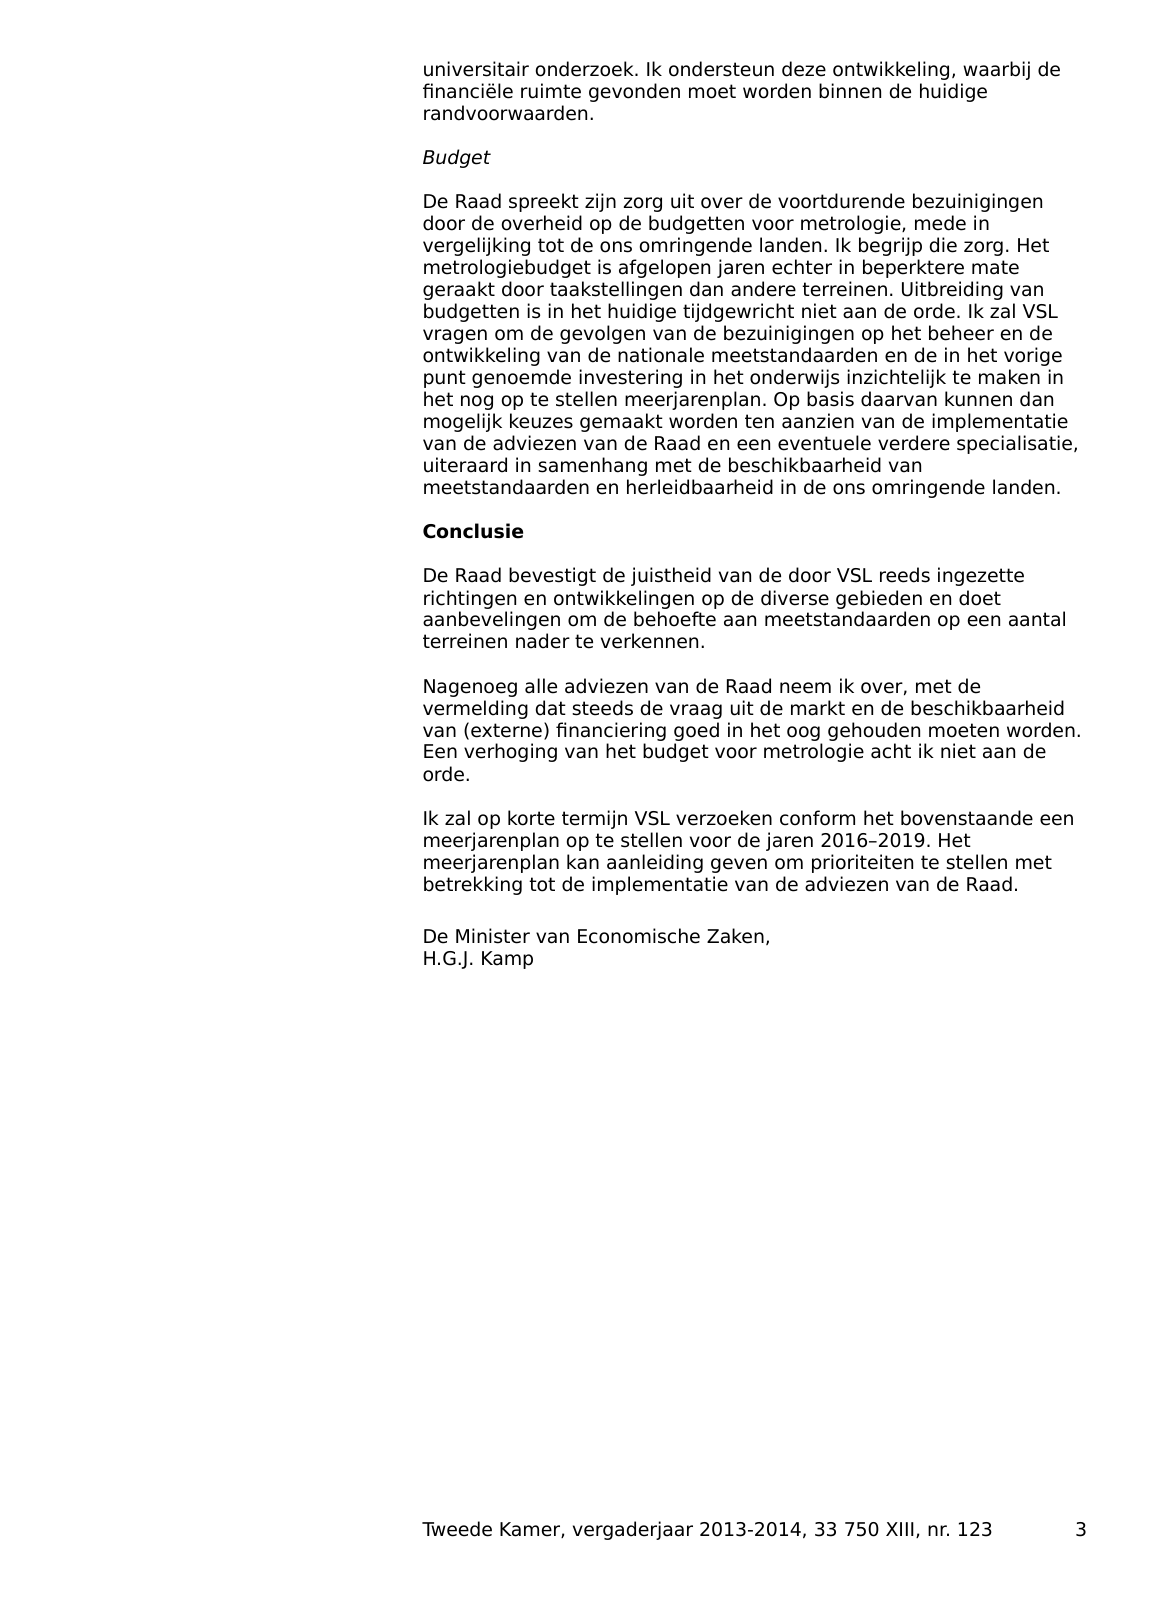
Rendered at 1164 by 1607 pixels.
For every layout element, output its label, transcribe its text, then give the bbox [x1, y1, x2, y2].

text universitair onderzoek. Ik ondersteun deze ontwikkeling, waarbij de financiële ruimte gevonden moet worden binnen de huidige randvoorwaarden. [422, 59, 1087, 125]
subtitle Budget [422, 147, 1087, 169]
text De Raad spreekt zijn zorg uit over de voortdurende bezuinigingen door de overheid op de budgetten voor metrologie, mede in vergelijking tot de ons omringende landen. Ik begrijp die zorg. Het metrologiebudget is afgelopen jaren echter in beperktere mate geraakt door taakstellingen dan andere terreinen. Uitbreiding van budgetten is in het huidige tijdgewricht niet aan de orde. Ik zal VSL vragen om de gevolgen van de bezuinigingen op het beheer en de ontwikkeling van de nationale meetstandaarden en de in het vorige punt genoemde investering in het onderwijs inzichtelijk te maken in het nog op te stellen meerjarenplan. Op basis daarvan kunnen dan mogelijk keuzes gemaakt worden ten aanzien van de implementatie van de adviezen van de Raad en een eventuele verdere specialisatie, uiteraard in samenhang met de beschikbaarheid van meetstandaarden en herleidbaarheid in de ons omringende landen. [422, 191, 1087, 499]
text De Minister van Economische Zaken, H.G.J. Kamp [422, 926, 1087, 969]
text De Raad bevestigt de juistheid van de door VSL reeds ingezette richtingen en ontwikkelingen op de diverse gebieden en doet aanbevelingen om de behoefte aan meetstandaarden op een aantal terreinen nader te verkennen. [422, 565, 1087, 653]
text Nagenoeg alle adviezen van de Raad neem ik over, met de vermelding dat steeds de vraag uit de markt en de beschikbaarheid van (externe) financiering goed in het oog gehouden moeten worden. Een verhoging van het budget voor metrologie acht ik niet aan de orde. [422, 676, 1087, 785]
text Ik zal op korte termijn VSL verzoeken conform het bovenstaande een meerjarenplan op te stellen voor de jaren 2016–2019. Het meerjarenplan kan aanleiding geven om prioriteiten te stellen met betrekking tot de implementatie van de adviezen van de Raad. [422, 808, 1087, 896]
subtitle Conclusie [422, 521, 1087, 543]
